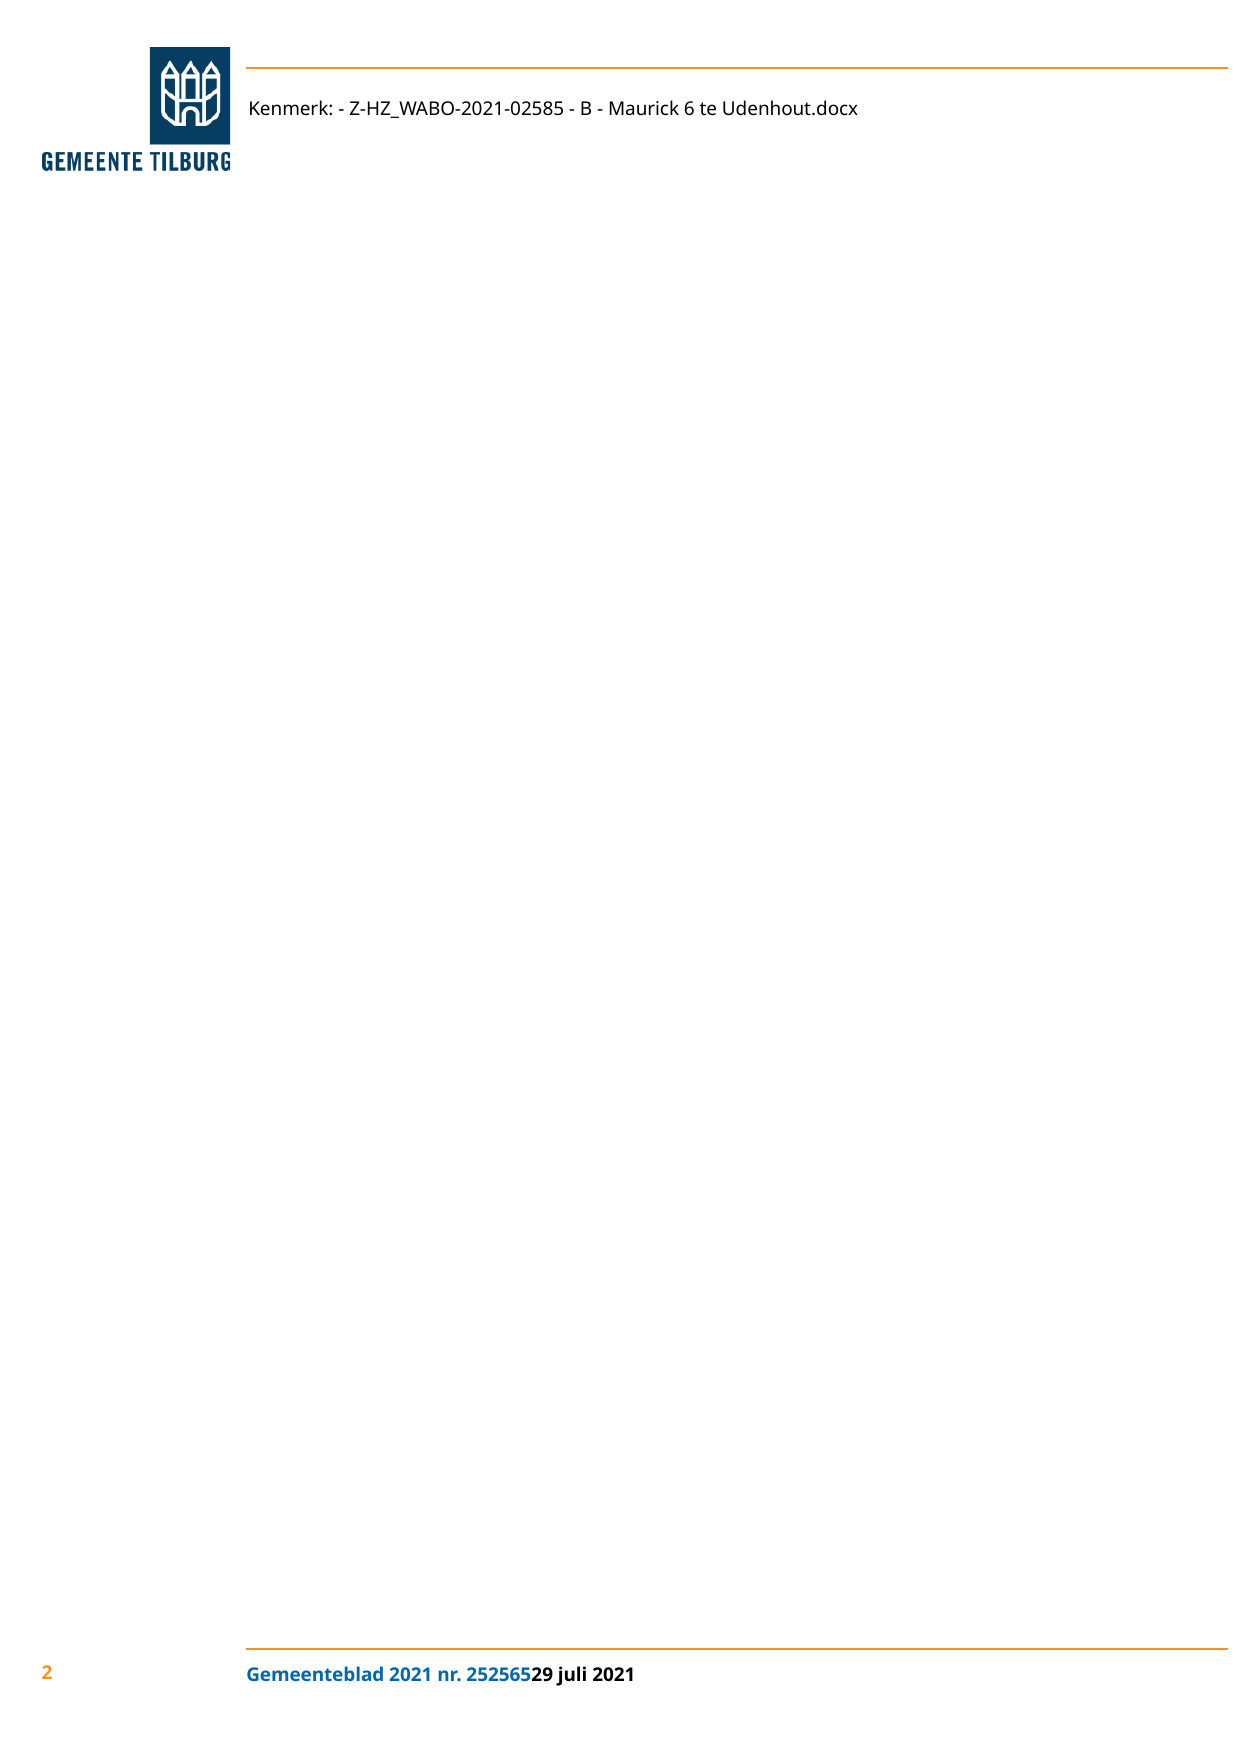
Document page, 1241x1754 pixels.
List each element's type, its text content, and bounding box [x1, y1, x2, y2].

picture [41, 47, 231, 172]
text Kenmerk: - Z-HZ_WABO-2021-02585 - B - Maurick 6 te Udenhout.docx [248, 95, 1152, 121]
